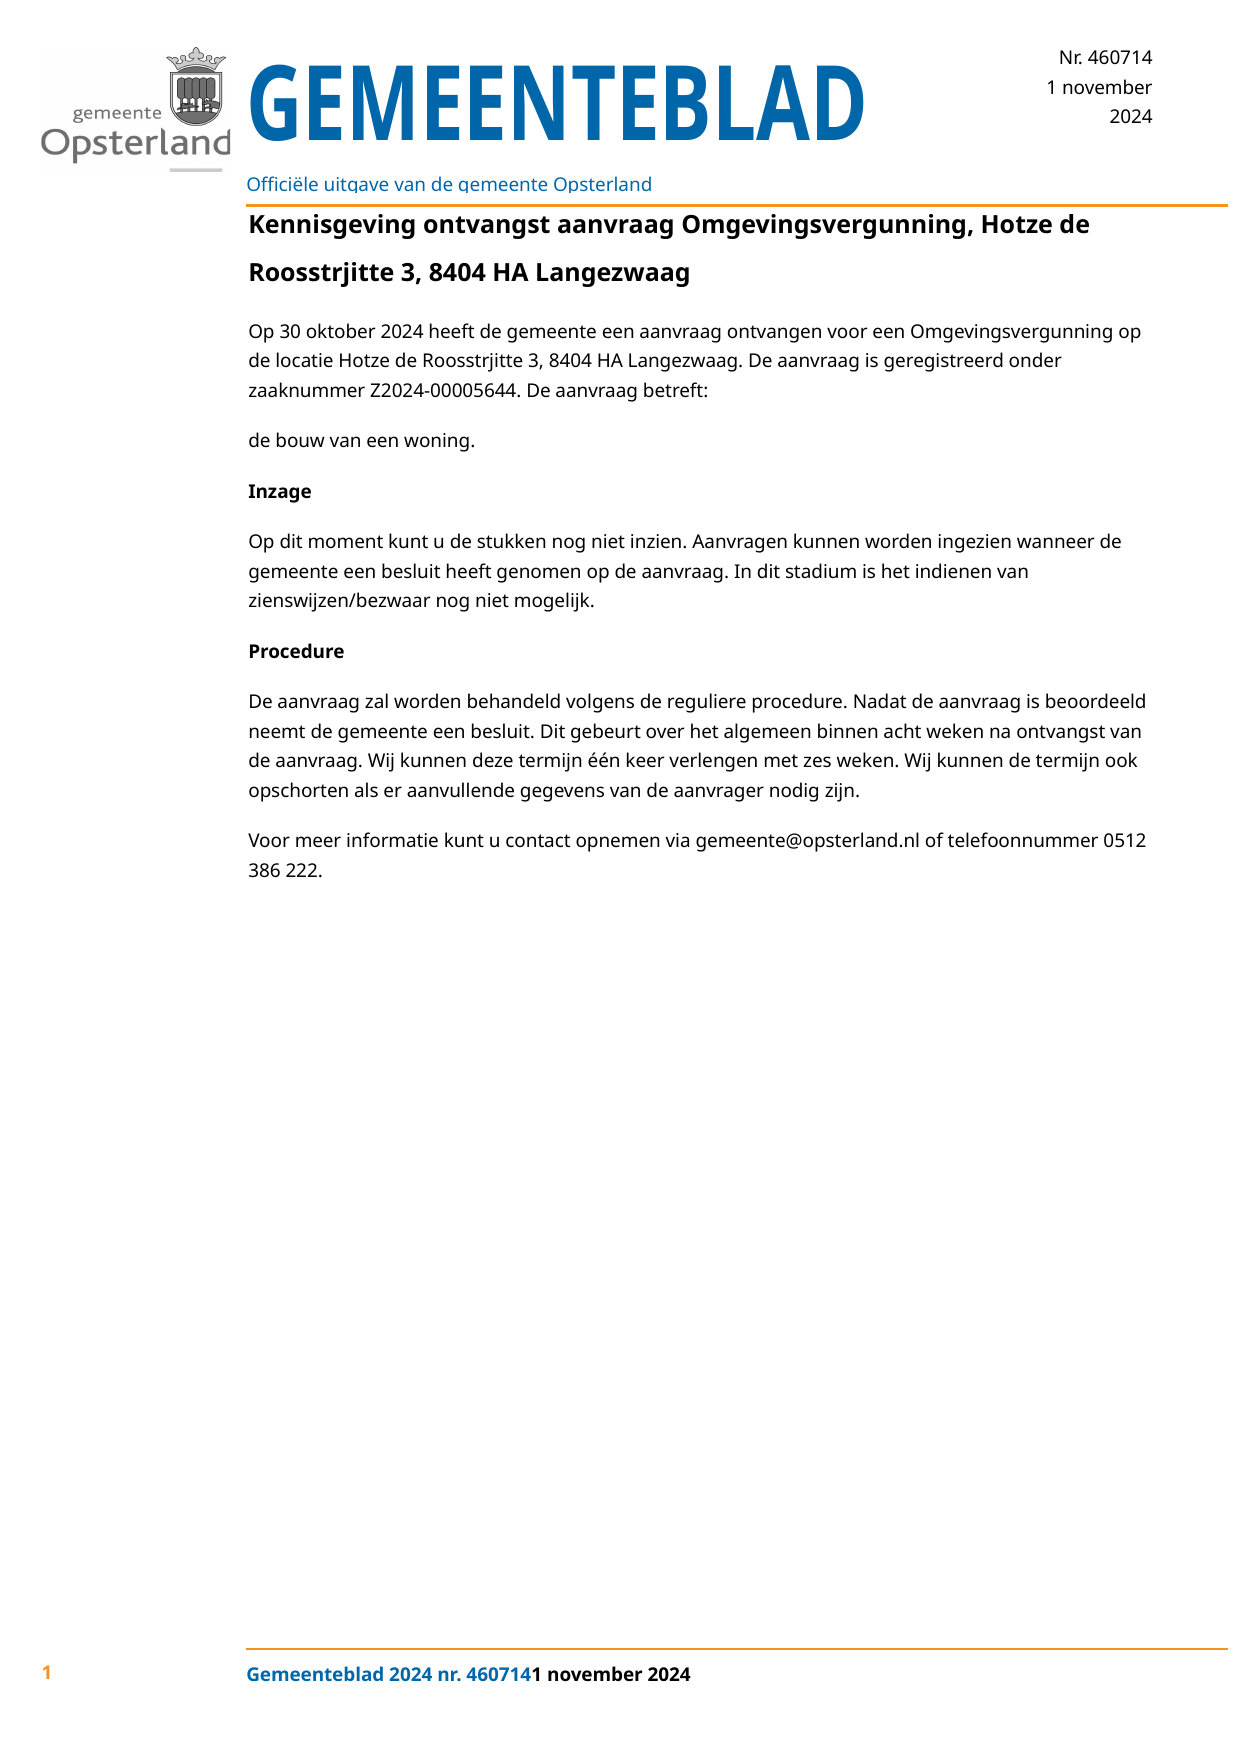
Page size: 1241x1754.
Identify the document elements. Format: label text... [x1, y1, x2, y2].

text Kennisgeving ontvangst aanvraag Omgevingsvergunning, Hotze de Roosstrjitte 3, 8404 HA Langezwaag [248, 207, 1152, 288]
text De aanvraag zal worden behandeld volgens de reguliere procedure. Nadat de aanvraag is beoordeeld neemt de gemeente een besluit. Dit gebeurt over het algemeen binnen acht weken na ontvangst van de aanvraag. Wij kunnen deze termijn één keer verlengen met zes weken. Wij kunnen de termijn ook opschorten als er aanvullende gegevens van de aanvrager nodig zijn. [248, 688, 1152, 803]
text Voor meer informatie kunt u contact opnemen via gemeente@opsterland.nl of telefoonnummer 0512 386 222. [248, 827, 1152, 883]
picture [41, 47, 231, 172]
text Inzage [248, 478, 1152, 504]
text Op dit moment kunt u de stukken nog niet inzien. Aanvragen kunnen worden ingezien wanneer de gemeente een besluit heeft genomen op de aanvraag. In dit stadium is het indienen van zienswijzen/bezwaar nog niet mogelijk. [248, 528, 1152, 613]
text Op 30 oktober 2024 heeft de gemeente een aanvraag ontvangen voor een Omgevingsvergunning op de locatie Hotze de Roosstrjitte 3, 8404 HA Langezwaag. De aanvraag is geregistreerd onder zaaknummer Z2024-00005644. De aanvraag betreft: [248, 318, 1152, 403]
text Procedure [248, 638, 1152, 664]
text de bouw van een woning. [248, 427, 1152, 453]
